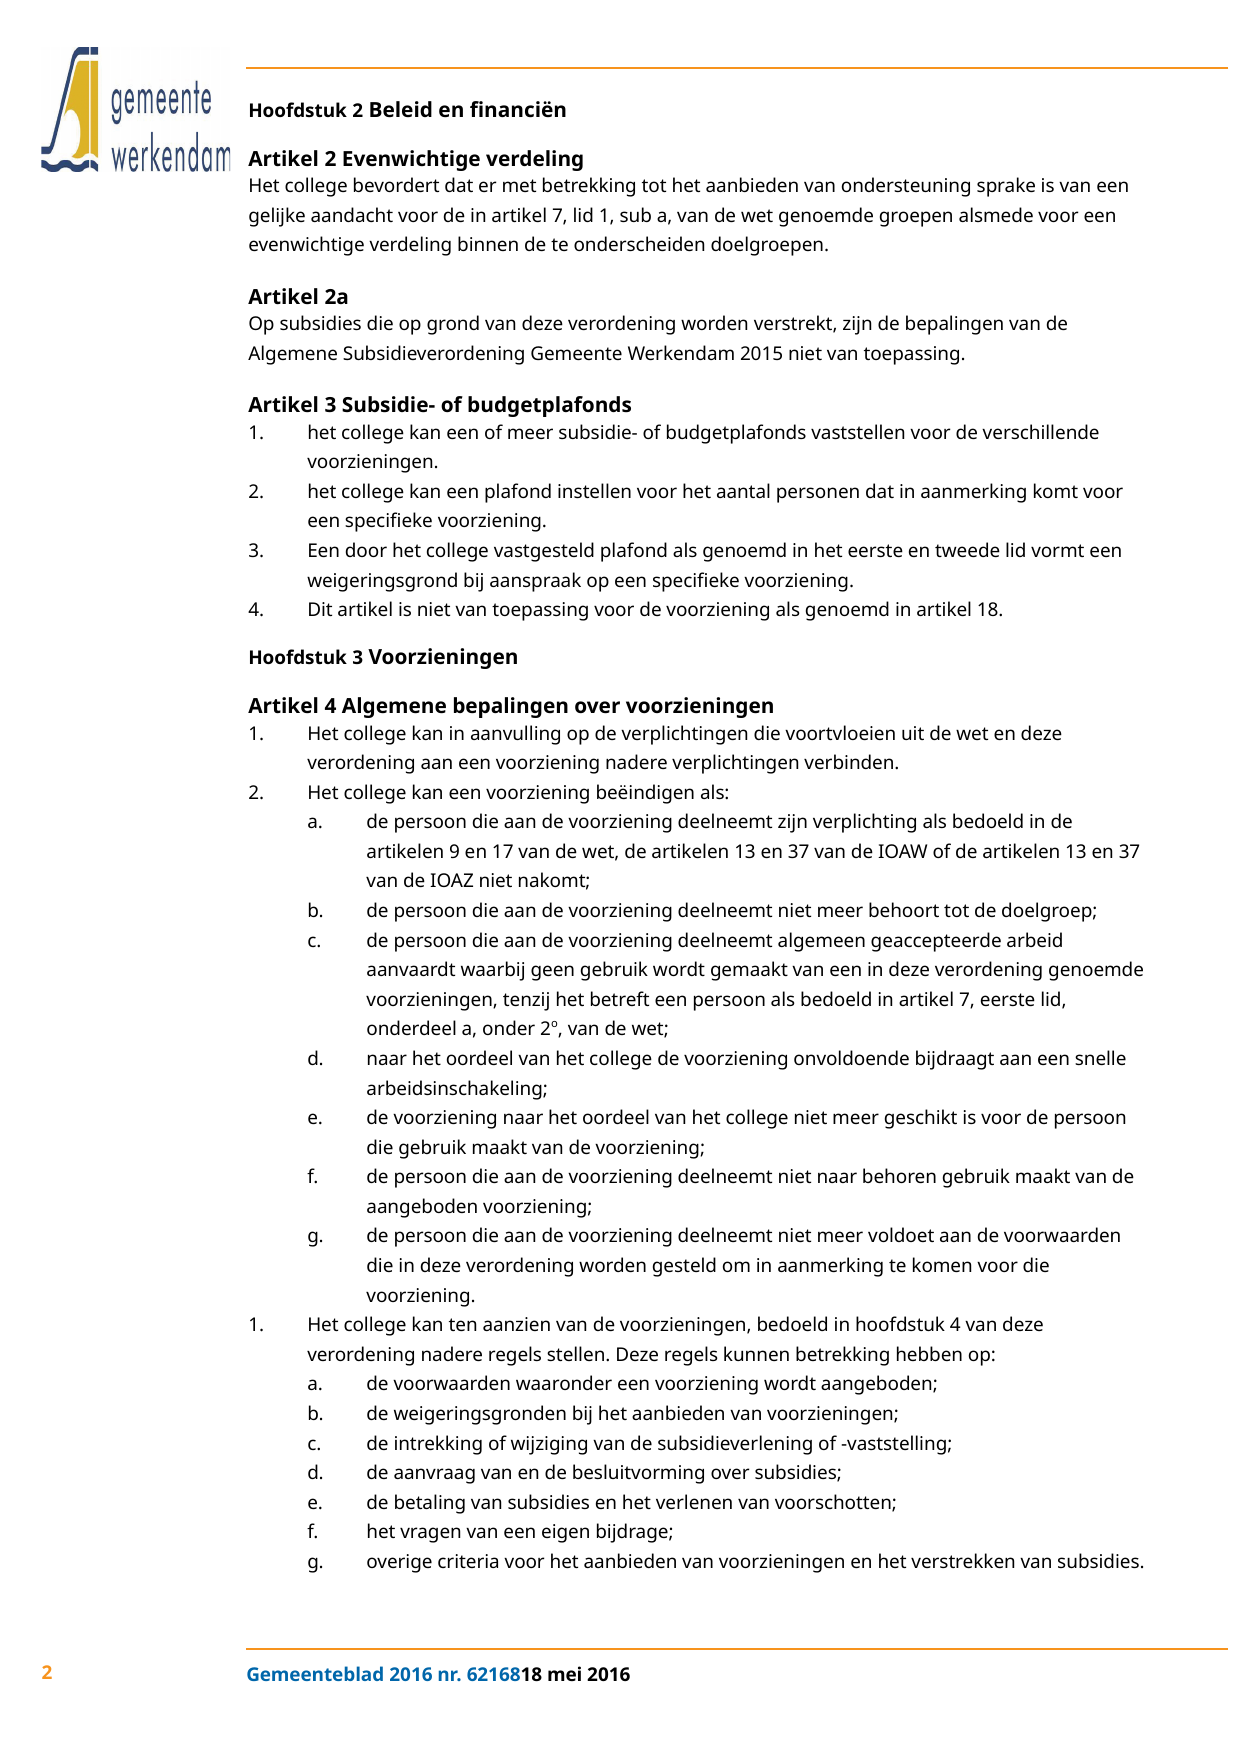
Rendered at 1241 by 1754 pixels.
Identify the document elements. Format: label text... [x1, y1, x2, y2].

list het college kan een plafond instellen voor het aantal personen dat in aanmerking komt voor een specifieke voorziening. [248, 478, 1152, 533]
list de persoon die aan de voorziening deelneemt niet meer behoort tot de doelgroep; [307, 897, 1152, 923]
list Een door het college vastgesteld plafond als genoemd in het eerste en tweede lid vormt een weigeringsgrond bij aanspraak op een specifieke voorziening. [248, 537, 1152, 593]
text Artikel 2 Evenwichtige verdeling [248, 144, 1152, 172]
list de persoon die aan de voorziening deelneemt zijn verplichting als bedoeld in de artikelen 9 en 17 van de wet, de artikelen 13 en 37 van de IOAW of de artikelen 13 en 37 van de IOAZ niet nakomt; [307, 808, 1152, 893]
list naar het oordeel van het college de voorziening onvoldoende bijdraagt aan een snelle arbeidsinschakeling; [307, 1045, 1152, 1101]
text Artikel 3 Subsidie- of budgetplafonds [248, 391, 1152, 419]
list de weigeringsgronden bij het aanbieden van voorzieningen; [307, 1400, 1152, 1426]
text Hoofdstuk 3 Voorzieningen [248, 642, 1152, 671]
list de persoon die aan de voorziening deelneemt algemeen geaccepteerde arbeid aanvaardt waarbij geen gebruik wordt gemaakt van een in deze verordening genoemde voorzieningen, tenzij het betreft een persoon als bedoeld in artikel 7, eerste lid, onderdeel a, onder 2o, van de wet; [307, 927, 1152, 1041]
list de betaling van subsidies en het verlenen van voorschotten; [307, 1489, 1152, 1515]
text Artikel 4 Algemene bepalingen over voorzieningen [248, 691, 1152, 720]
list de aanvraag van en de besluitvorming over subsidies; [307, 1459, 1152, 1485]
list het vragen van een eigen bijdrage; [307, 1518, 1152, 1544]
text Hoofdstuk 2 Beleid en financiën [248, 95, 1152, 123]
list de persoon die aan de voorziening deelneemt niet meer voldoet aan de voorwaarden die in deze verordening worden gesteld om in aanmerking te komen voor die voorziening. [307, 1223, 1152, 1308]
list de intrekking of wijziging van de subsidieverlening of -vaststelling; [307, 1430, 1152, 1456]
text Artikel 2a [248, 282, 1152, 311]
list Het college kan ten aanzien van de voorzieningen, bedoeld in hoofdstuk 4 van deze verordening nadere regels stellen. Deze regels kunnen betrekking hebben op: [248, 1311, 1152, 1367]
picture [41, 47, 231, 172]
list overige criteria voor het aanbieden van voorzieningen en het verstrekken van subsidies. [307, 1548, 1152, 1574]
list Dit artikel is niet van toepassing voor de voorziening als genoemd in artikel 18. [248, 596, 1152, 622]
list de voorziening naar het oordeel van het college niet meer geschikt is voor de persoon die gebruik maakt van de voorziening; [307, 1104, 1152, 1160]
list het college kan een of meer subsidie- of budgetplafonds vaststellen voor de verschillende voorzieningen. [248, 419, 1152, 474]
list Het college kan een voorziening beëindigen als: [248, 779, 1152, 805]
text Op subsidies die op grond van deze verordening worden verstrekt, zijn de bepalingen van de Algemene Subsidieverordening Gemeente Werkendam 2015 niet van toepassing. [248, 311, 1152, 366]
list de voorwaarden waaronder een voorziening wordt aangeboden; [307, 1371, 1152, 1396]
list de persoon die aan de voorziening deelneemt niet naar behoren gebruik maakt van de aangeboden voorziening; [307, 1163, 1152, 1219]
text Het college bevordert dat er met betrekking tot het aanbieden van ondersteuning sprake is van een gelijke aandacht voor de in artikel 7, lid 1, sub a, van de wet genoemde groepen alsmede voor een evenwichtige verdeling binnen de te onderscheiden doelgroepen. [248, 172, 1152, 257]
list Het college kan in aanvulling op de verplichtingen die voortvloeien uit de wet en deze verordening aan een voorziening nadere verplichtingen verbinden. [248, 720, 1152, 775]
